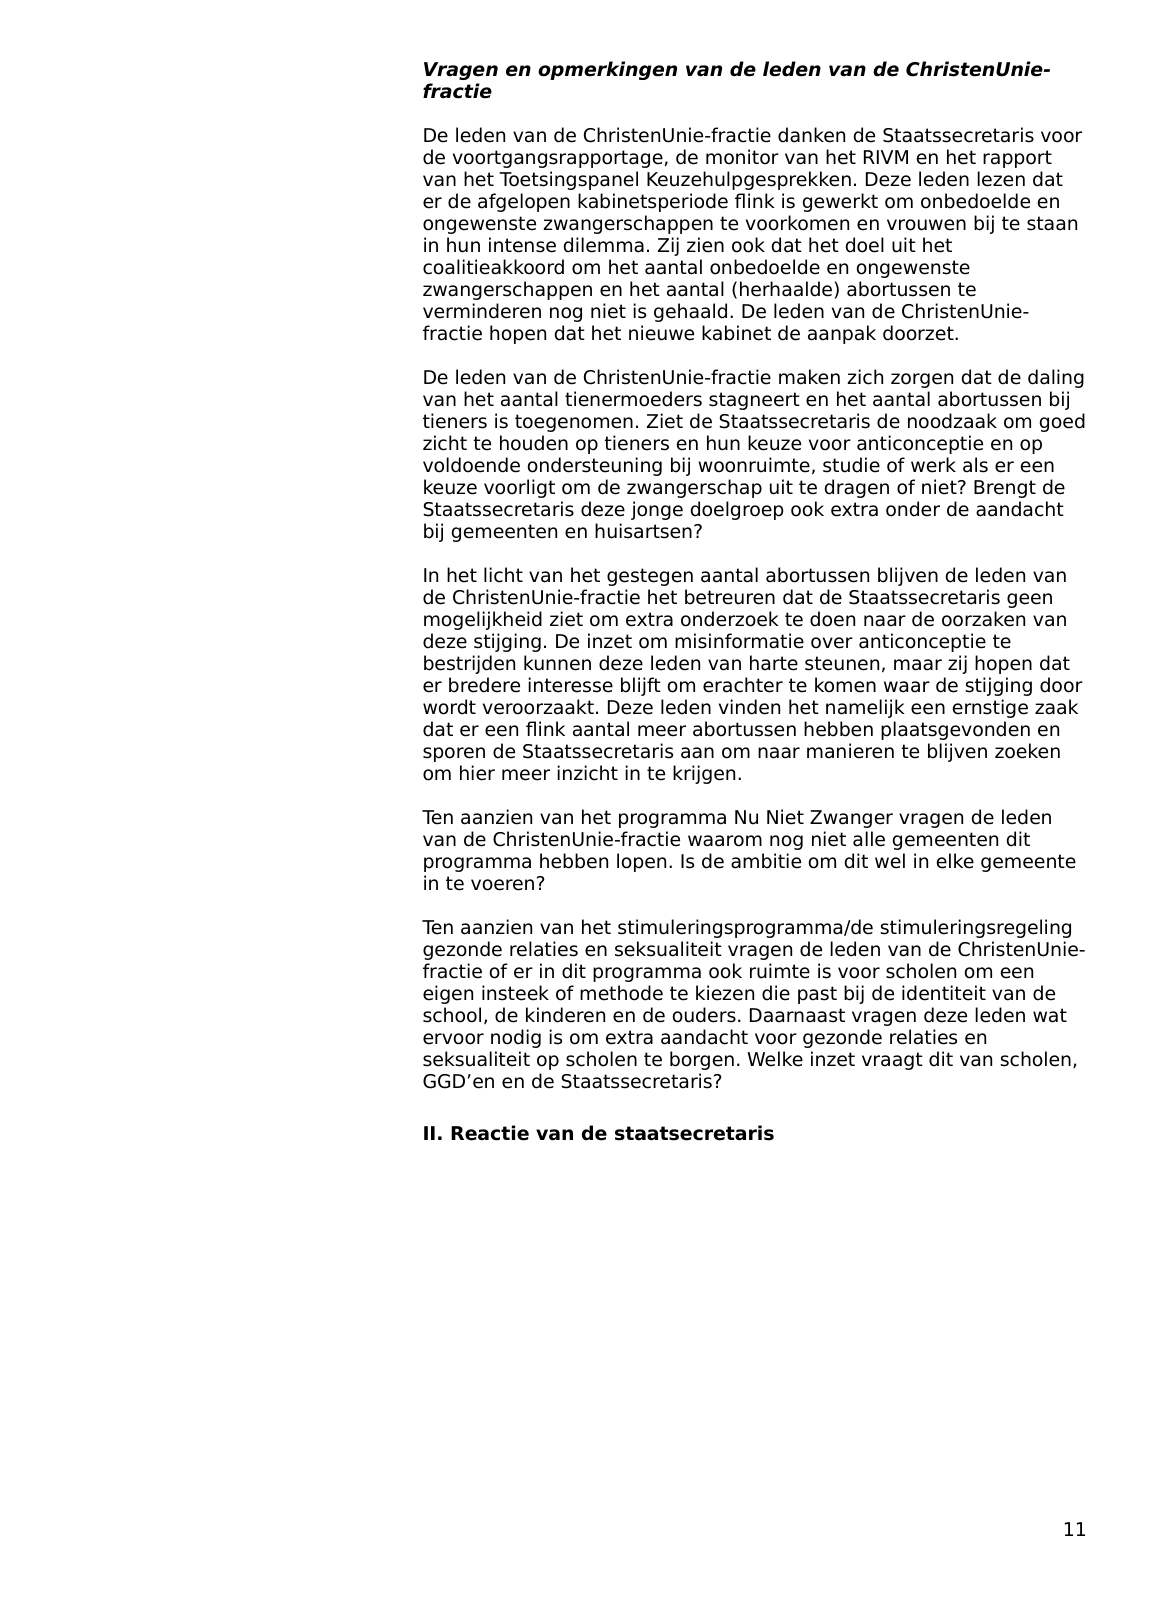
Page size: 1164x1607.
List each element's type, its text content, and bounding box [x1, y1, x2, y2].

subtitle Vragen en opmerkingen van de leden van de ChristenUnie-fractie [422, 59, 1087, 103]
text De leden van de ChristenUnie-fractie maken zich zorgen dat de daling van het aantal tienermoeders stagneert en het aantal abortussen bij tieners is toegenomen. Ziet de Staatssecretaris de noodzaak om goed zicht te houden op tieners en hun keuze voor anticonceptie en op voldoende ondersteuning bij woonruimte, studie of werk als er een keuze voorligt om de zwangerschap uit te dragen of niet? Brengt de Staatssecretaris deze jonge doelgroep ook extra onder de aandacht bij gemeenten en huisartsen? [422, 367, 1087, 543]
text Ten aanzien van het programma Nu Niet Zwanger vragen de leden van de ChristenUnie-fractie waarom nog niet alle gemeenten dit programma hebben lopen. Is de ambitie om dit wel in elke gemeente in te voeren? [422, 807, 1087, 895]
text De leden van de ChristenUnie-fractie danken de Staatssecretaris voor de voortgangsrapportage, de monitor van het RIVM en het rapport van het Toetsingspanel Keuzehulpgesprekken. Deze leden lezen dat er de afgelopen kabinetsperiode flink is gewerkt om onbedoelde en ongewenste zwangerschappen te voorkomen en vrouwen bij te staan in hun intense dilemma. Zij zien ook dat het doel uit het coalitieakkoord om het aantal onbedoelde en ongewenste zwangerschappen en het aantal (herhaalde) abortussen te verminderen nog niet is gehaald. De leden van de ChristenUnie-fractie hopen dat het nieuwe kabinet de aanpak doorzet. [422, 125, 1087, 345]
subtitle II. Reactie van de staatsecretaris [422, 1123, 1087, 1145]
text In het licht van het gestegen aantal abortussen blijven de leden van de ChristenUnie-fractie het betreuren dat de Staatssecretaris geen mogelijkheid ziet om extra onderzoek te doen naar de oorzaken van deze stijging. De inzet om misinformatie over anticonceptie te bestrijden kunnen deze leden van harte steunen, maar zij hopen dat er bredere interesse blijft om erachter te komen waar de stijging door wordt veroorzaakt. Deze leden vinden het namelijk een ernstige zaak dat er een flink aantal meer abortussen hebben plaatsgevonden en sporen de Staatssecretaris aan om naar manieren te blijven zoeken om hier meer inzicht in te krijgen. [422, 565, 1087, 785]
text Ten aanzien van het stimuleringsprogramma/de stimuleringsregeling gezonde relaties en seksualiteit vragen de leden van de ChristenUnie-fractie of er in dit programma ook ruimte is voor scholen om een eigen insteek of methode te kiezen die past bij de identiteit van de school, de kinderen en de ouders. Daarnaast vragen deze leden wat ervoor nodig is om extra aandacht voor gezonde relaties en seksualiteit op scholen te borgen. Welke inzet vraagt dit van scholen, GGD’en en de Staatssecretaris? [422, 917, 1087, 1093]
